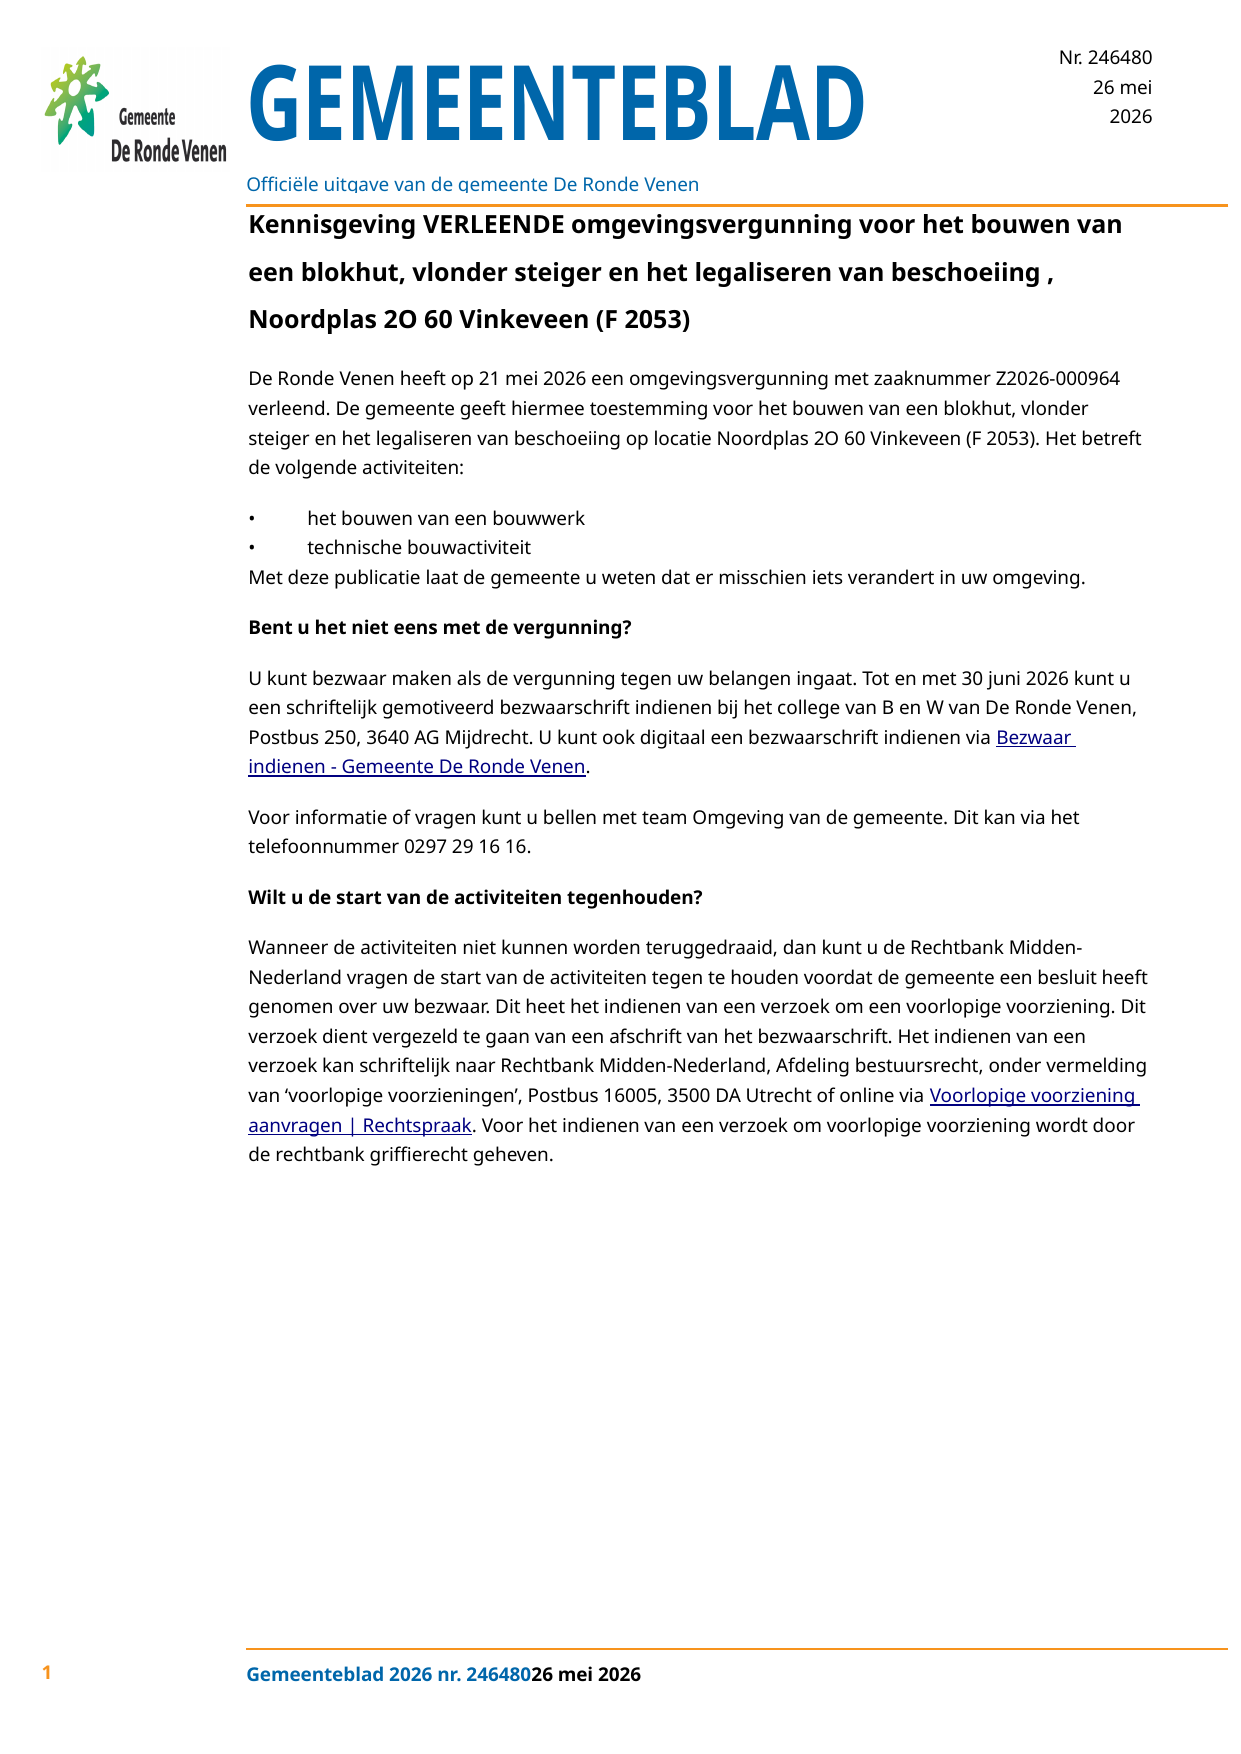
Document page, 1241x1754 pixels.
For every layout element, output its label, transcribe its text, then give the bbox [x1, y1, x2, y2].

list het bouwen van een bouwwerk [248, 505, 1152, 530]
picture [41, 47, 231, 172]
text U kunt bezwaar maken als de vergunning tegen uw belangen ingaat. Tot en met 30 juni 2026 kunt u een schriftelijk gemotiveerd bezwaarschrift indienen bij het college van B en W van De Ronde Venen, Postbus 250, 3640 AG Mijdrecht. U kunt ook digitaal een bezwaarschrift indienen via Bezwaar indienen - Gemeente De Ronde Venen. [248, 665, 1152, 779]
list technische bouwactiviteit [248, 534, 1152, 560]
text Met deze publicatie laat de gemeente u weten dat er misschien iets verandert in uw omgeving. [248, 564, 1152, 589]
text Kennisgeving VERLEENDE omgevingsvergunning voor het bouwen van een blokhut, vlonder steiger en het legaliseren van beschoeiing , Noordplas 2O 60 Vinkeveen (F 2053) [248, 207, 1152, 336]
text Wilt u de start van de activiteiten tegenhouden? [248, 884, 1152, 909]
text Wanneer de activiteiten niet kunnen worden teruggedraaid, dan kunt u de Rechtbank Midden-Nederland vragen de start van de activiteiten tegen te houden voordat de gemeente een besluit heeft genomen over uw bezwaar. Dit heet het indienen van een verzoek om een voorlopige voorziening. Dit verzoek dient vergezeld te gaan van een afschrift van het bezwaarschrift. Het indienen van een verzoek kan schriftelijk naar Rechtbank Midden-Nederland, Afdeling bestuursrecht, onder vermelding van ‘voorlopige voorzieningen’, Postbus 16005, 3500 DA Utrecht of online via Voorlopige voorziening aanvragen | Rechtspraak. Voor het indienen van een verzoek om voorlopige voorziening wordt door de rechtbank griffierecht geheven. [248, 934, 1152, 1167]
text Voor informatie of vragen kunt u bellen met team Omgeving van de gemeente. Dit kan via het telefoonnummer 0297 29 16 16. [248, 804, 1152, 859]
text De Ronde Venen heeft op 21 mei 2026 een omgevingsvergunning met zaaknummer Z2026-000964 verleend. De gemeente geeft hiermee toestemming voor het bouwen van een blokhut, vlonder steiger en het legaliseren van beschoeiing op locatie Noordplas 2O 60 Vinkeveen (F 2053). Het betreft de volgende activiteiten: [248, 366, 1152, 480]
text Bent u het niet eens met de vergunning? [248, 614, 1152, 640]
